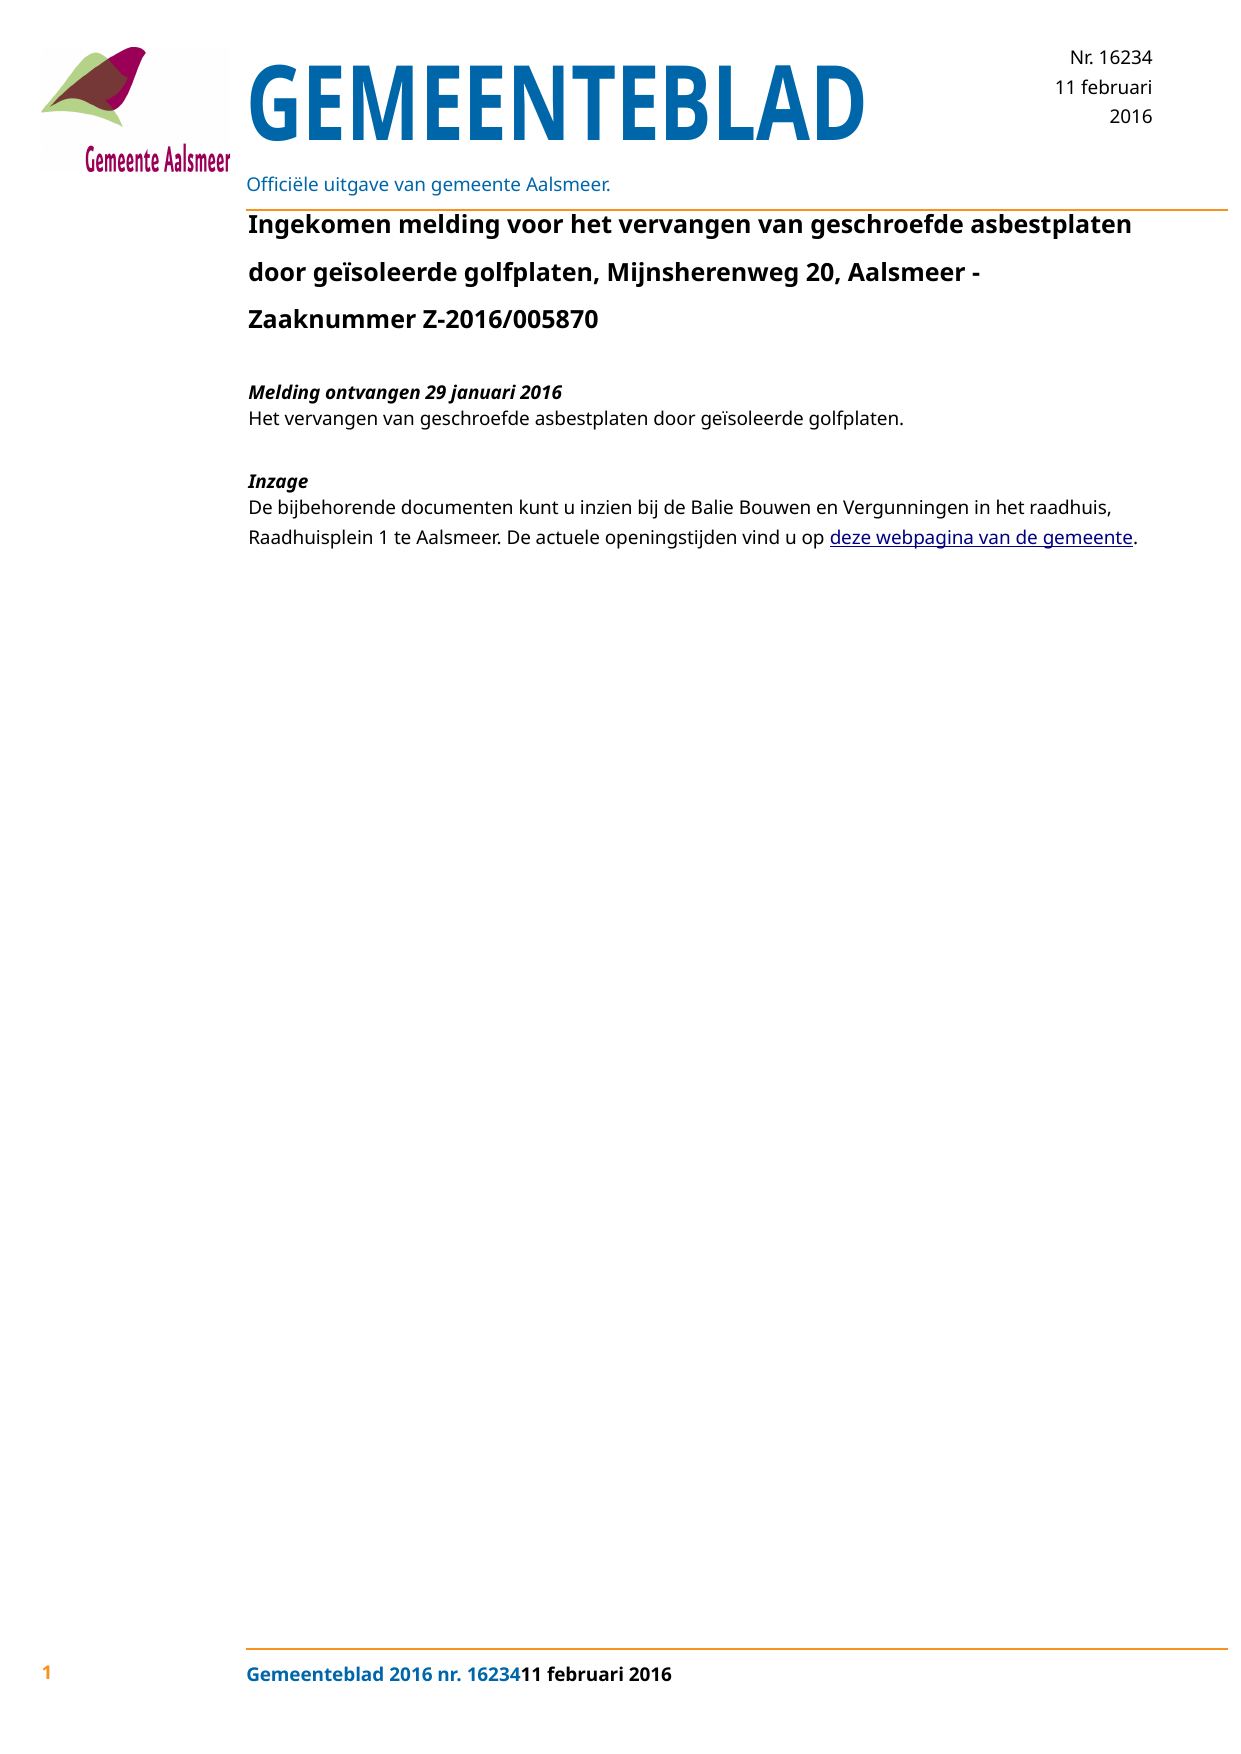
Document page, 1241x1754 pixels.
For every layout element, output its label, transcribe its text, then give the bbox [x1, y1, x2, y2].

text Inzage [248, 469, 1152, 494]
text De bijbehorende documenten kunt u inzien bij de Balie Bouwen en Vergunningen in het raadhuis, Raadhuisplein 1 te Aalsmeer. De actuele openingstijden vind u op deze webpagina van de gemeente. [248, 494, 1152, 550]
text Melding ontvangen 29 januari 2016 [248, 379, 1152, 405]
text Ingekomen melding voor het vervangen van geschroefde asbestplaten door geïsoleerde golfplaten, Mijnsherenweg 20, Aalsmeer - Zaaknummer Z-2016/005870 [248, 211, 1152, 336]
text Het vervangen van geschroefde asbestplaten door geïsoleerde golfplaten. [248, 405, 1152, 431]
picture [41, 47, 231, 172]
